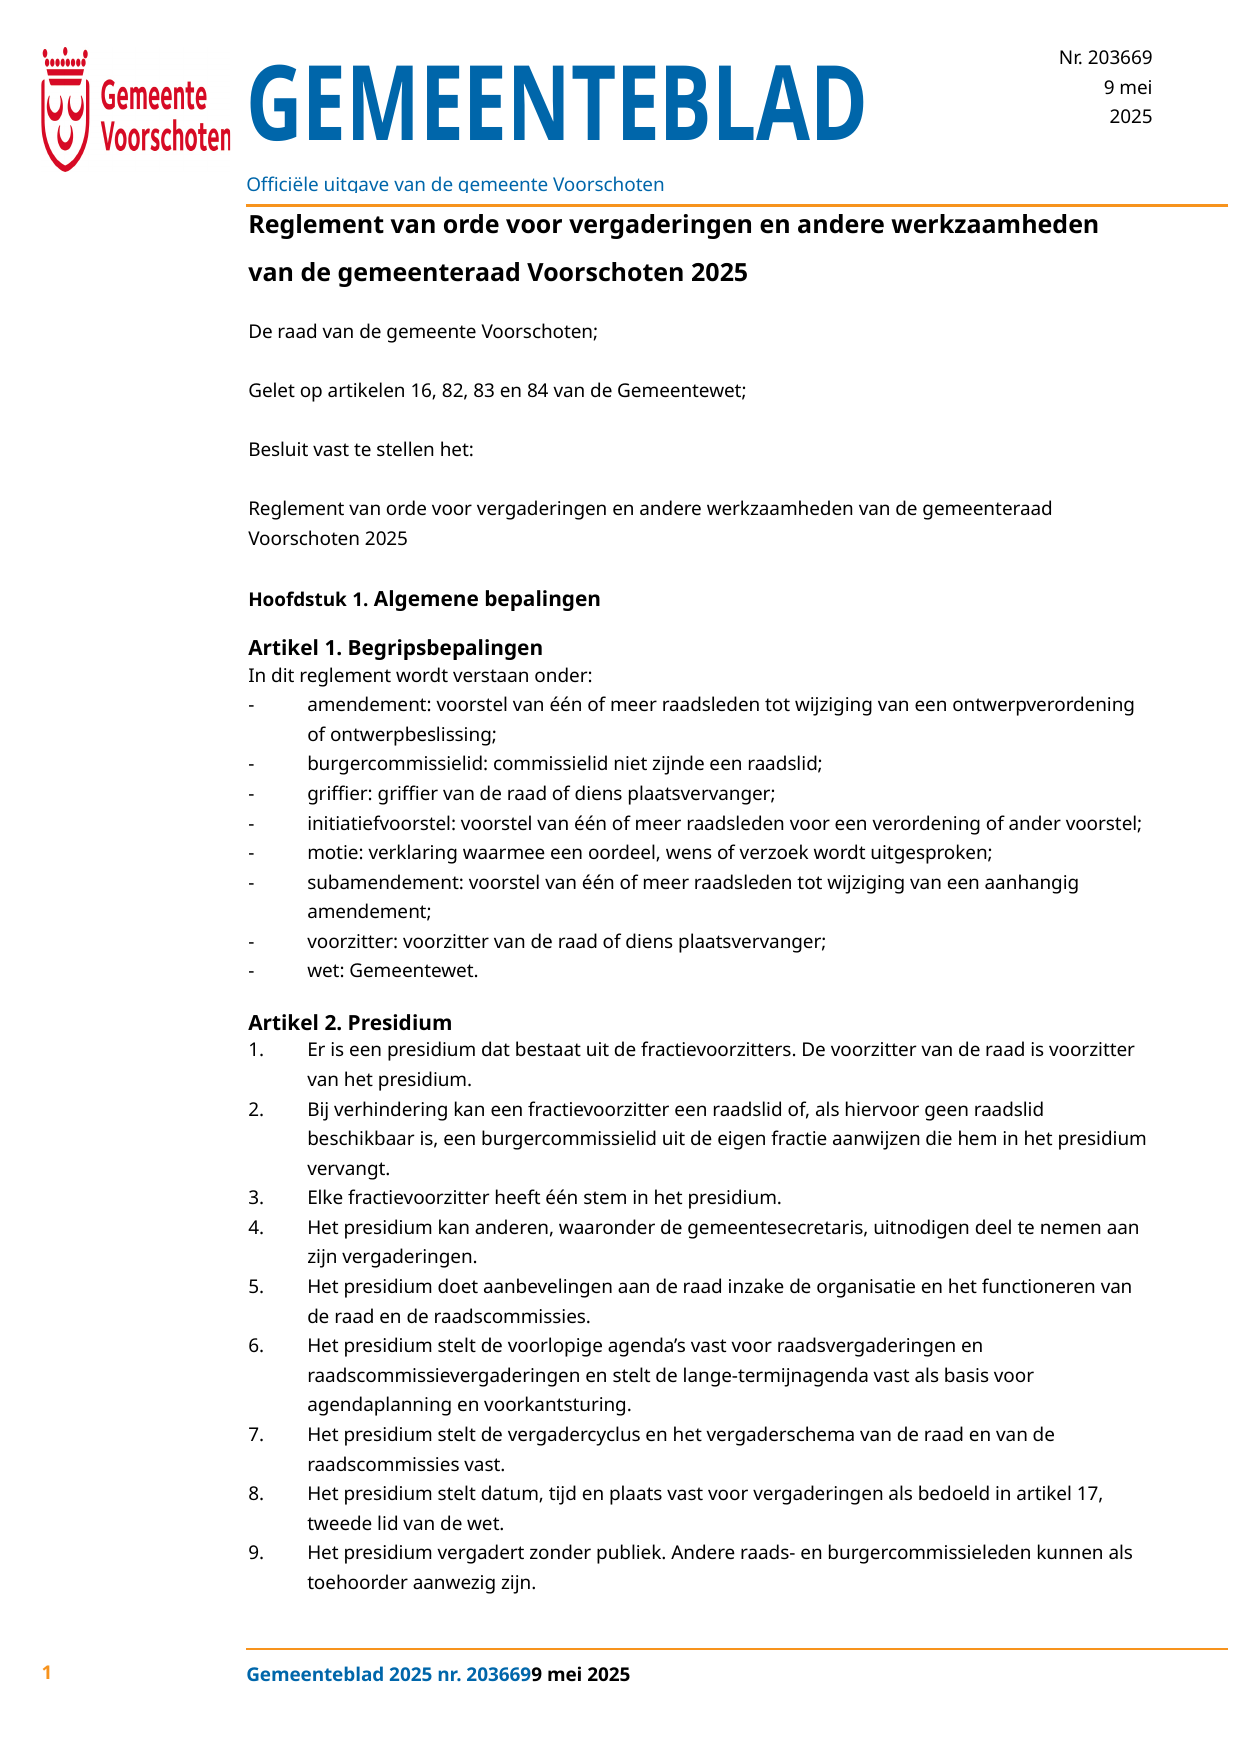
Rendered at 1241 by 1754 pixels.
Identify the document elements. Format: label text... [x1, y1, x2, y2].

text Gelet op artikelen 16, 82, 83 en 84 van de Gemeentewet; [248, 377, 1152, 403]
text Reglement van orde voor vergaderingen en andere werkzaamheden van de gemeenteraad Voorschoten 2025 [248, 495, 1152, 551]
text Artikel 1. Begripsbepalingen [248, 633, 1152, 662]
list burgercommissielid: commissielid niet zijnde een raadslid; [248, 751, 1152, 776]
list Het presidium doet aanbevelingen aan de raad inzake de organisatie en het functioneren van de raad en de raadscommissies. [248, 1273, 1152, 1328]
list Het presidium stelt datum, tijd en plaats vast voor vergaderingen als bedoeld in artikel 17, tweede lid van de wet. [248, 1480, 1152, 1536]
list Het presidium stelt de vergadercyclus en het vergaderschema van de raad en van de raadscommissies vast. [248, 1421, 1152, 1476]
text Reglement van orde voor vergaderingen en andere werkzaamheden van de gemeenteraad Voorschoten 2025 [248, 207, 1152, 288]
list Elke fractievoorzitter heeft één stem in het presidium. [248, 1184, 1152, 1210]
text Hoofdstuk 1. Algemene bepalingen [248, 584, 1152, 613]
list amendement: voorstel van één of meer raadsleden tot wijziging van een ontwerpverordening of ontwerpbeslissing; [248, 691, 1152, 747]
list subamendement: voorstel van één of meer raadsleden tot wijziging van een aanhangig amendement; [248, 869, 1152, 924]
list Bij verhindering kan een fractievoorzitter een raadslid of, als hiervoor geen raadslid beschikbaar is, een burgercommissielid uit de eigen fractie aanwijzen die hem in het presidium vervangt. [248, 1096, 1152, 1181]
list wet: Gemeentewet. [248, 958, 1152, 983]
list Het presidium stelt de voorlopige agenda’s vast voor raadsvergaderingen en raadscommissievergaderingen en stelt de lange-termijnagenda vast als basis voor agendaplanning en voorkantsturing. [248, 1332, 1152, 1417]
list Er is een presidium dat bestaat uit de fractievoorzitters. De voorzitter van de raad is voorzitter van het presidium. [248, 1037, 1152, 1092]
text Artikel 2. Presidium [248, 1008, 1152, 1037]
text De raad van de gemeente Voorschoten; [248, 318, 1152, 344]
list Het presidium kan anderen, waaronder de gemeentesecretaris, uitnodigen deel te nemen aan zijn vergaderingen. [248, 1214, 1152, 1269]
picture [41, 47, 231, 172]
list voorzitter: voorzitter van de raad of diens plaatsvervanger; [248, 928, 1152, 954]
list Het presidium vergadert zonder publiek. Andere raads- en burgercommissieleden kunnen als toehoorder aanwezig zijn. [248, 1539, 1152, 1595]
list motie: verklaring waarmee een oordeel, wens of verzoek wordt uitgesproken; [248, 839, 1152, 865]
text In dit reglement wordt verstaan onder: [248, 662, 1152, 688]
list initiatiefvoorstel: voorstel van één of meer raadsleden voor een verordening of ander voorstel; [248, 810, 1152, 836]
text Besluit vast te stellen het: [248, 436, 1152, 462]
list griffier: griffier van de raad of diens plaatsvervanger; [248, 780, 1152, 806]
